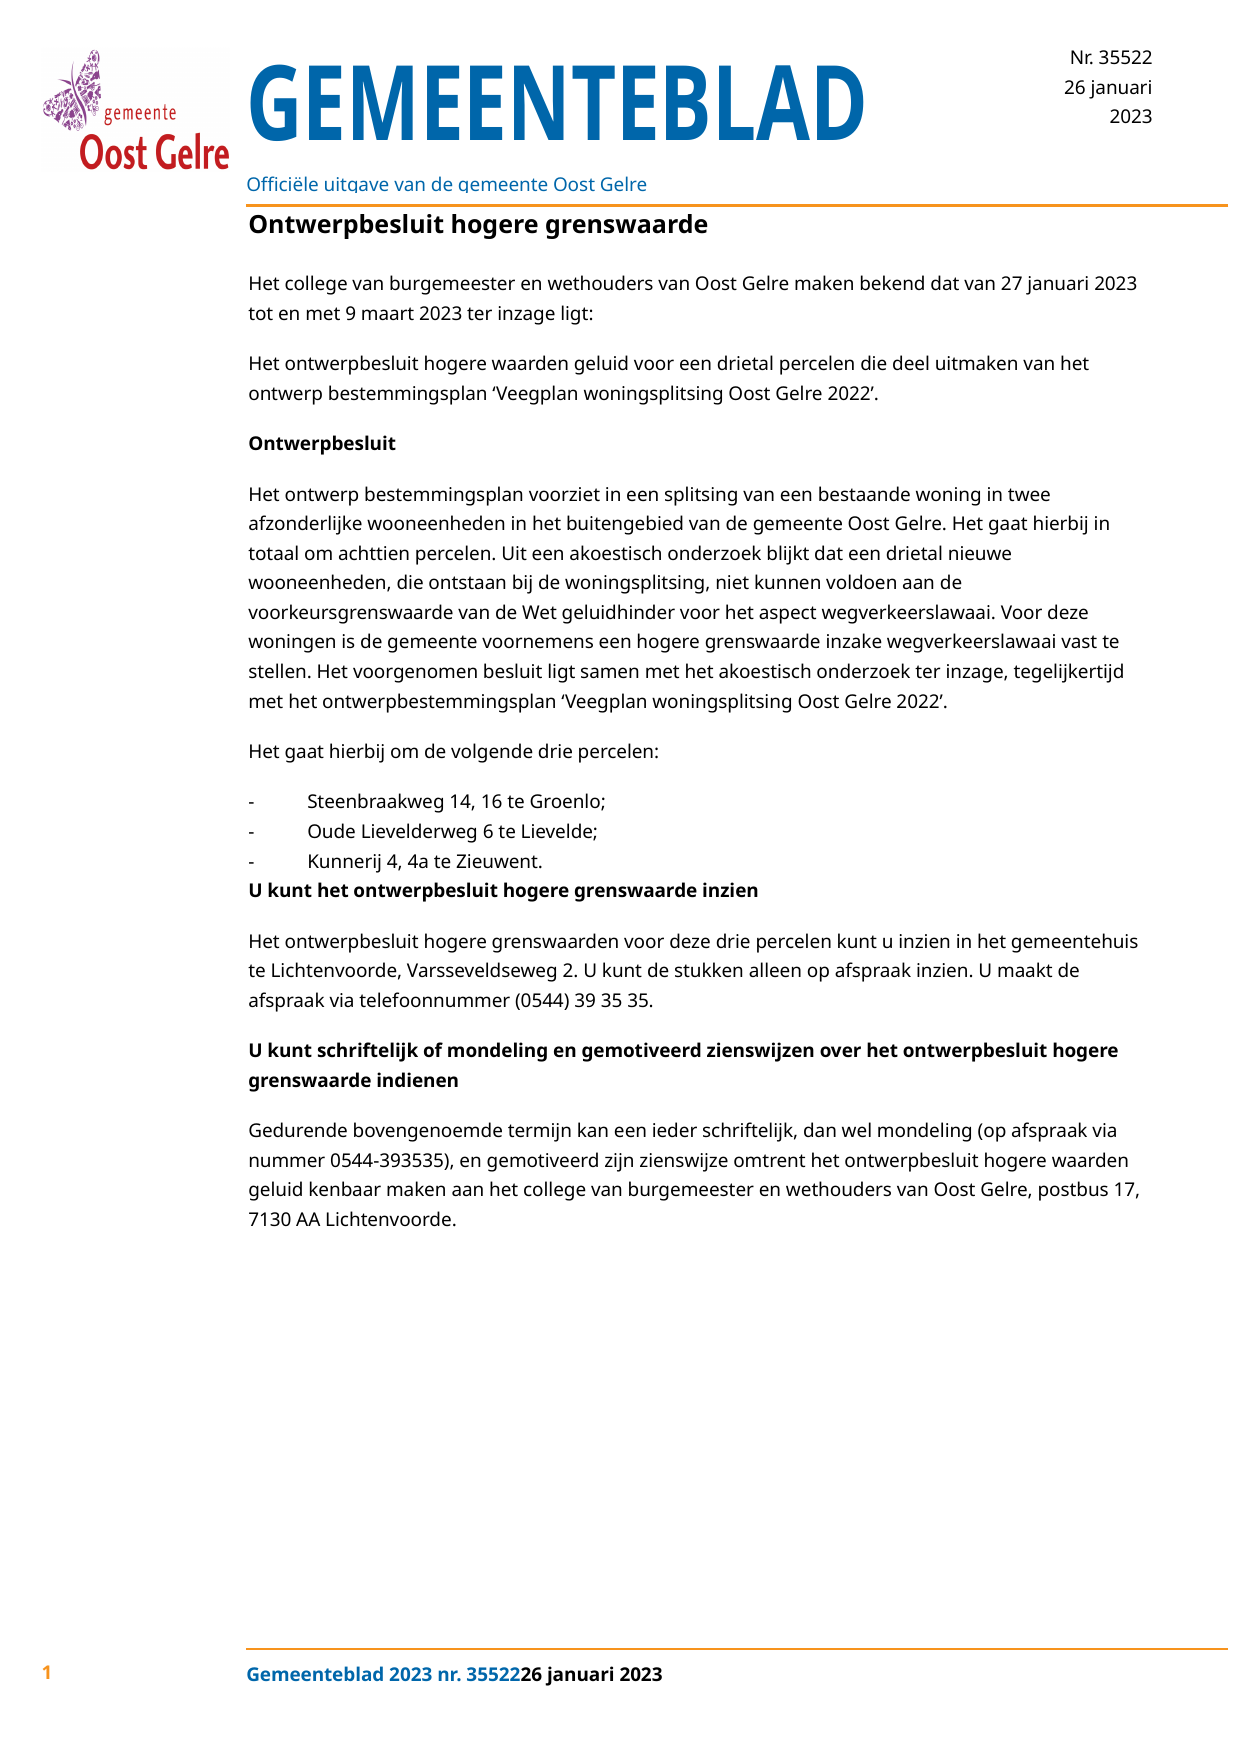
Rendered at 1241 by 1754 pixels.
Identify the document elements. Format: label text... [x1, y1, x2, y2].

list Steenbraakweg 14, 16 te Groenlo; [248, 789, 1152, 814]
text Gedurende bovengenoemde termijn kan een ieder schriftelijk, dan wel mondeling (op afspraak via nummer 0544-393535), en gemotiveerd zijn zienswijze omtrent het ontwerpbesluit hogere waarden geluid kenbaar maken aan het college van burgemeester en wethouders van Oost Gelre, postbus 17, 7130 AA Lichtenvoorde. [248, 1117, 1152, 1232]
text Het college van burgemeester en wethouders van Oost Gelre maken bekend dat van 27 januari 2023 tot en met 9 maart 2023 ter inzage ligt: [248, 270, 1152, 326]
text Het ontwerpbesluit hogere waarden geluid voor een drietal percelen die deel uitmaken van het ontwerp bestemmingsplan ‘Veegplan woningsplitsing Oost Gelre 2022’. [248, 350, 1152, 406]
text Ontwerpbesluit [248, 430, 1152, 456]
picture [41, 47, 231, 172]
text U kunt het ontwerpbesluit hogere grenswaarde inzien [248, 877, 1152, 903]
text Het gaat hierbij om de volgende drie percelen: [248, 738, 1152, 764]
text U kunt schriftelijk of mondeling en gemotiveerd zienswijzen over het ontwerpbesluit hogere grenswaarde indienen [248, 1037, 1152, 1093]
list Oude Lievelderweg 6 te Lievelde; [248, 818, 1152, 844]
text Het ontwerpbesluit hogere grenswaarden voor deze drie percelen kunt u inzien in het gemeentehuis te Lichtenvoorde, Varsseveldseweg 2. U kunt de stukken alleen op afspraak inzien. U maakt de afspraak via telefoonnummer (0544) 39 35 35. [248, 928, 1152, 1013]
list Kunnerij 4, 4a te Zieuwent. [248, 848, 1152, 873]
text Het ontwerp bestemmingsplan voorziet in een splitsing van een bestaande woning in twee afzonderlijke wooneenheden in het buitengebied van de gemeente Oost Gelre. Het gaat hierbij in totaal om achttien percelen. Uit een akoestisch onderzoek blijkt dat een drietal nieuwe wooneenheden, die ontstaan bij de woningsplitsing, niet kunnen voldoen aan de voorkeursgrenswaarde van de Wet geluidhinder voor het aspect wegverkeerslawaai. Voor deze woningen is de gemeente voornemens een hogere grenswaarde inzake wegverkeerslawaai vast te stellen. Het voorgenomen besluit ligt samen met het akoestisch onderzoek ter inzage, tegelijkertijd met het ontwerpbestemmingsplan ‘Veegplan woningsplitsing Oost Gelre 2022’. [248, 481, 1152, 713]
text Ontwerpbesluit hogere grenswaarde [248, 207, 1152, 241]
